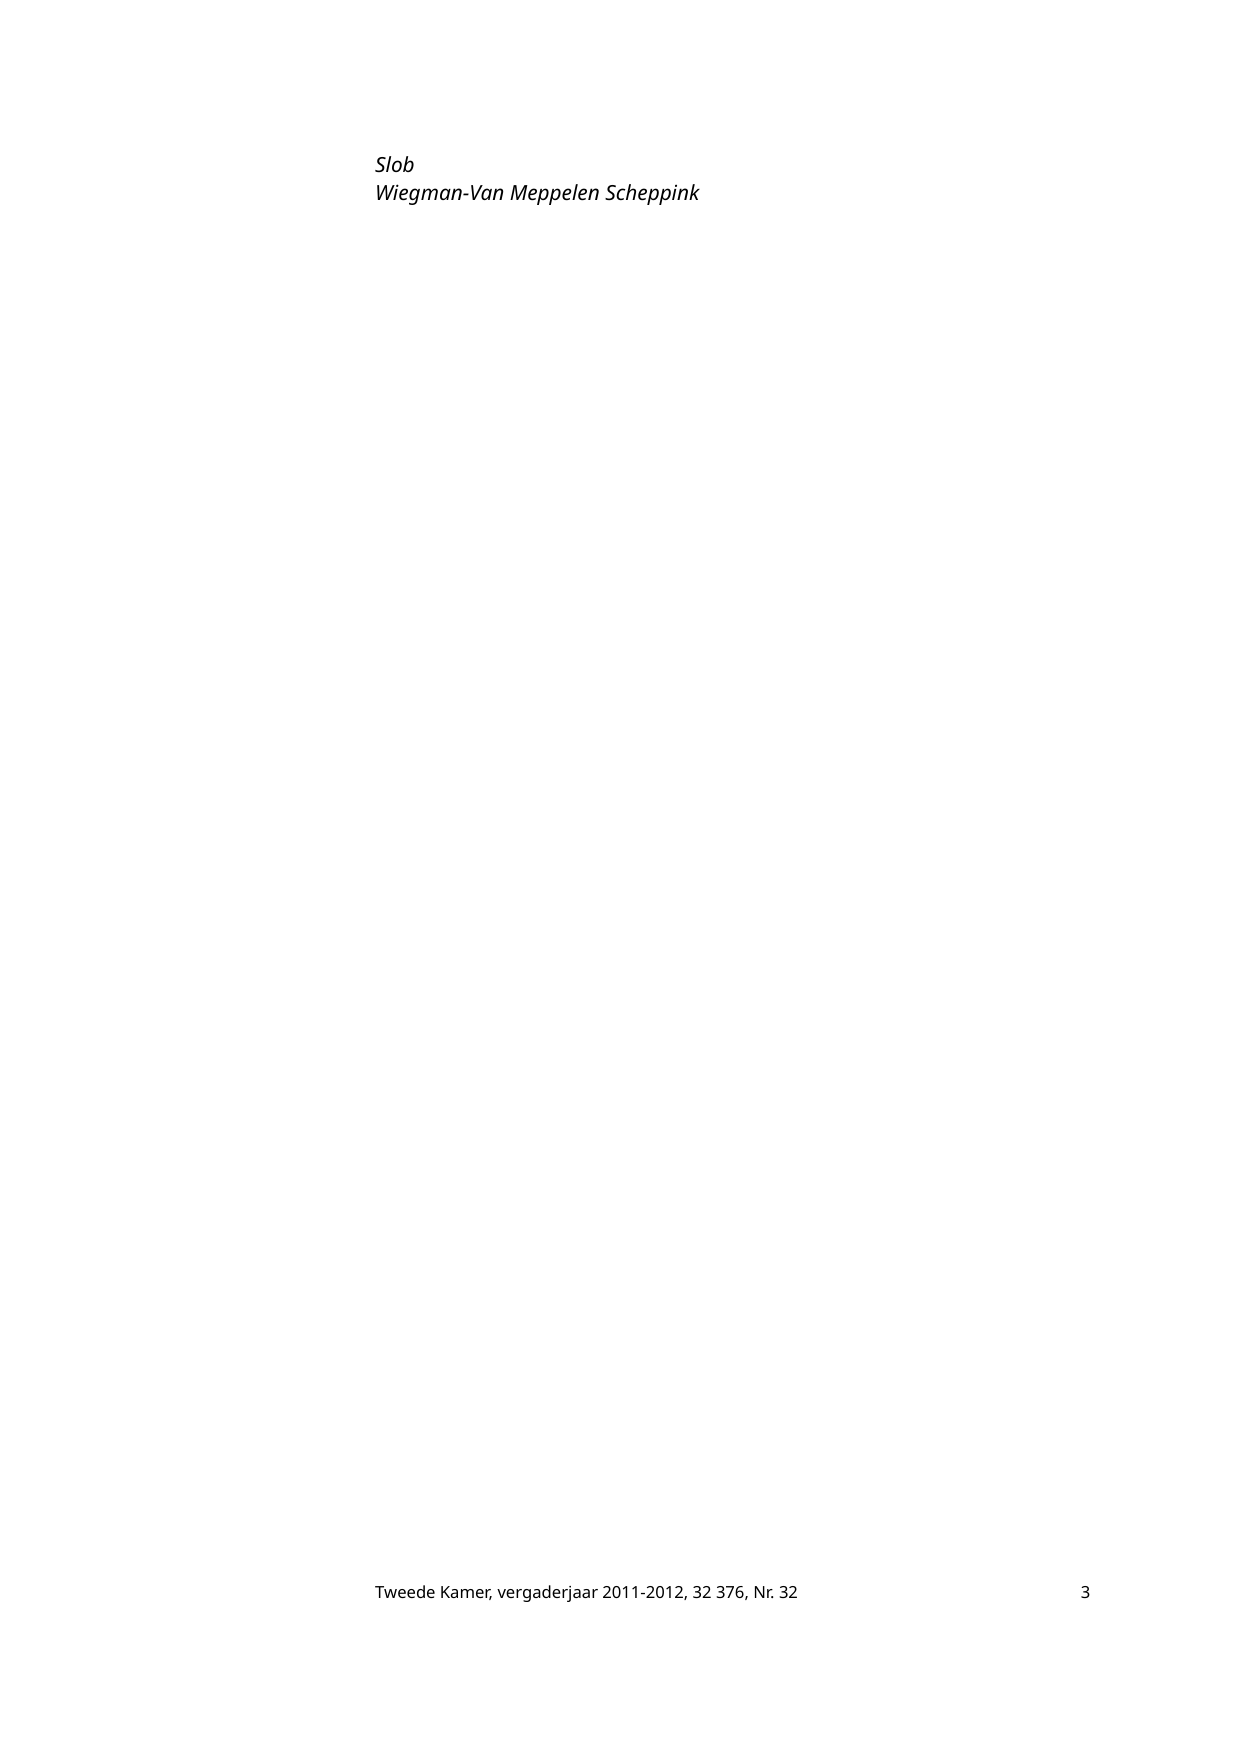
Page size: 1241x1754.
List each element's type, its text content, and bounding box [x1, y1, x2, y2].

text Slob [375, 150, 1090, 178]
text Wiegman-Van Meppelen Scheppink [375, 178, 1090, 207]
